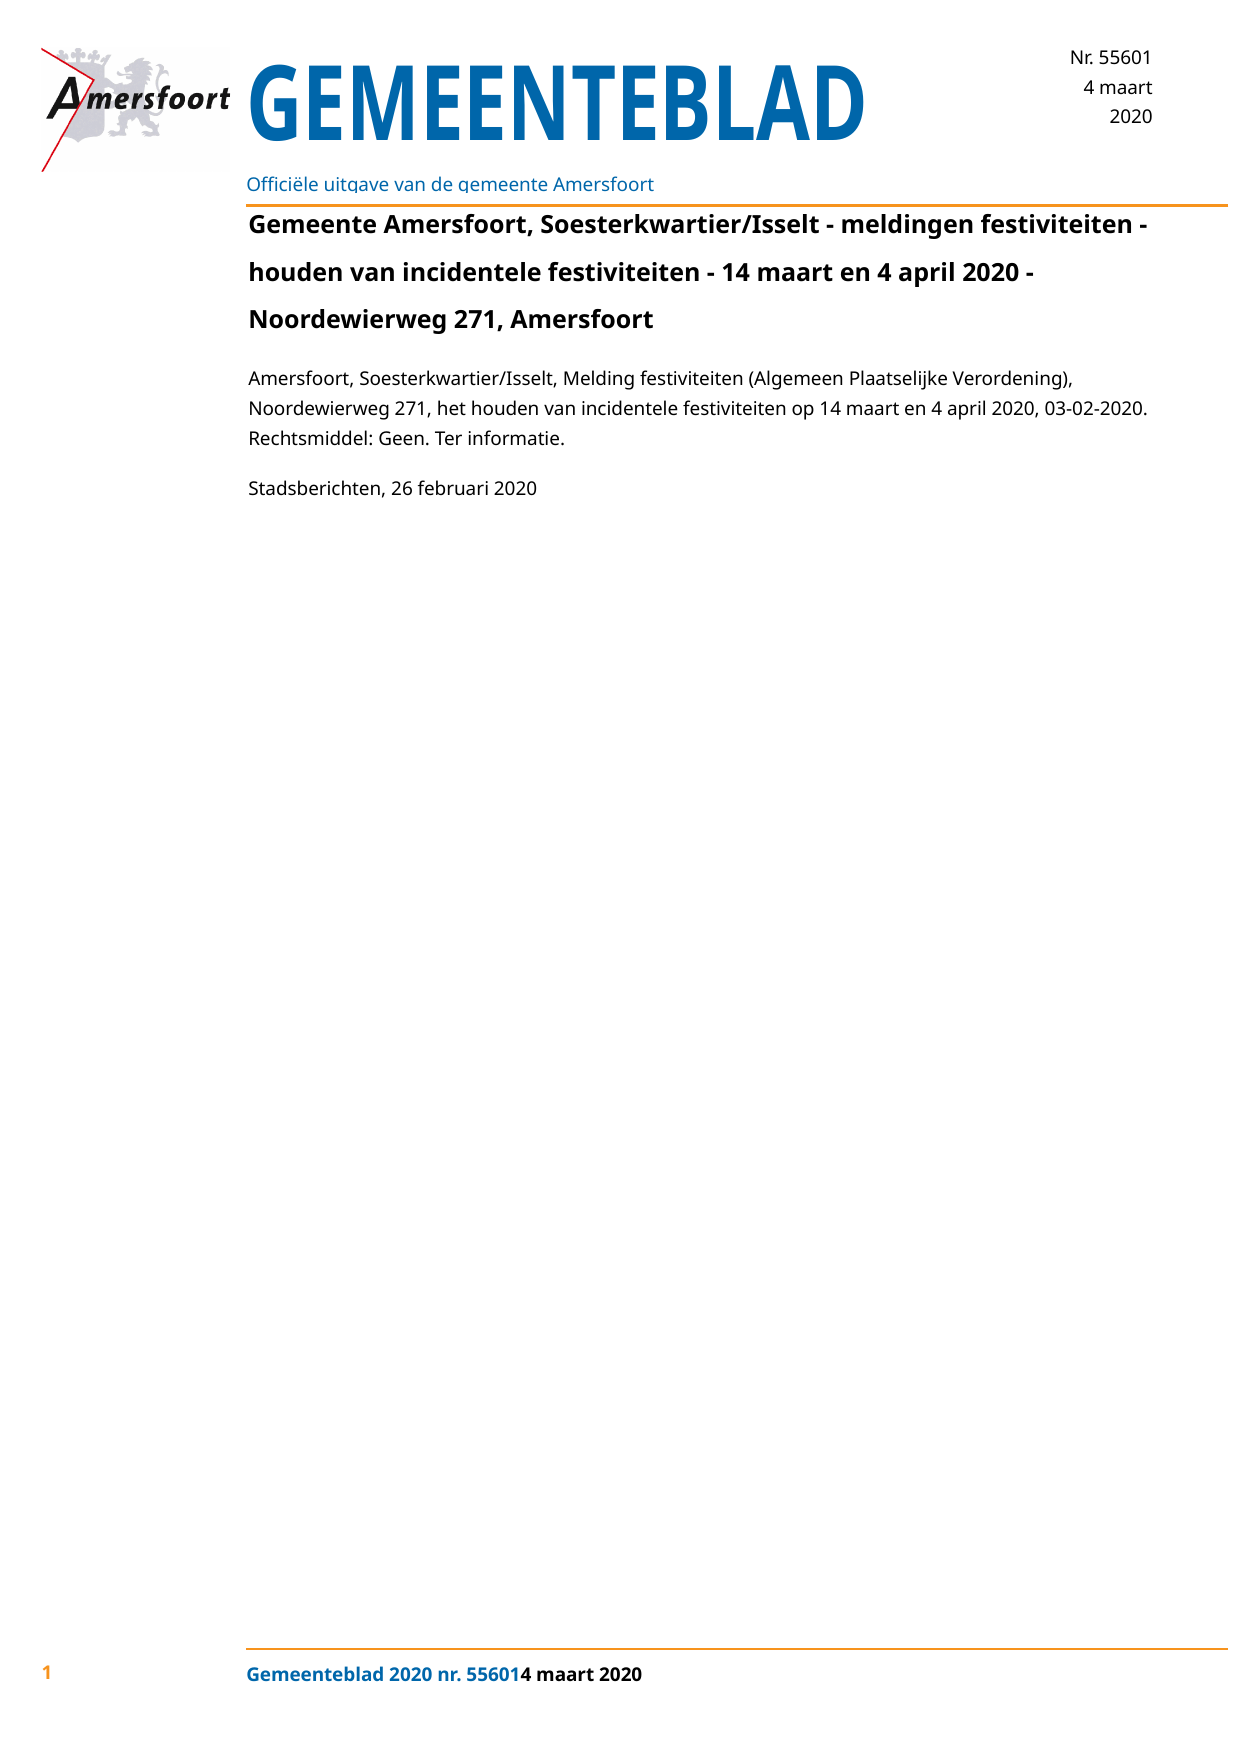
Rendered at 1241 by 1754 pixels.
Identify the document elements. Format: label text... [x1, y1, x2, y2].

picture [41, 47, 231, 172]
text Gemeente Amersfoort, Soesterkwartier/Isselt - meldingen festiviteiten - houden van incidentele festiviteiten - 14 maart en 4 april 2020 - Noordewierweg 271, Amersfoort [248, 207, 1152, 336]
text Amersfoort, Soesterkwartier/Isselt, Melding festiviteiten (Algemeen Plaatselijke Verordening), Noordewierweg 271, het houden van incidentele festiviteiten op 14 maart en 4 april 2020, 03-02-2020. Rechtsmiddel: Geen. Ter informatie. [248, 366, 1152, 450]
text Stadsberichten, 26 februari 2020 [248, 475, 1152, 501]
